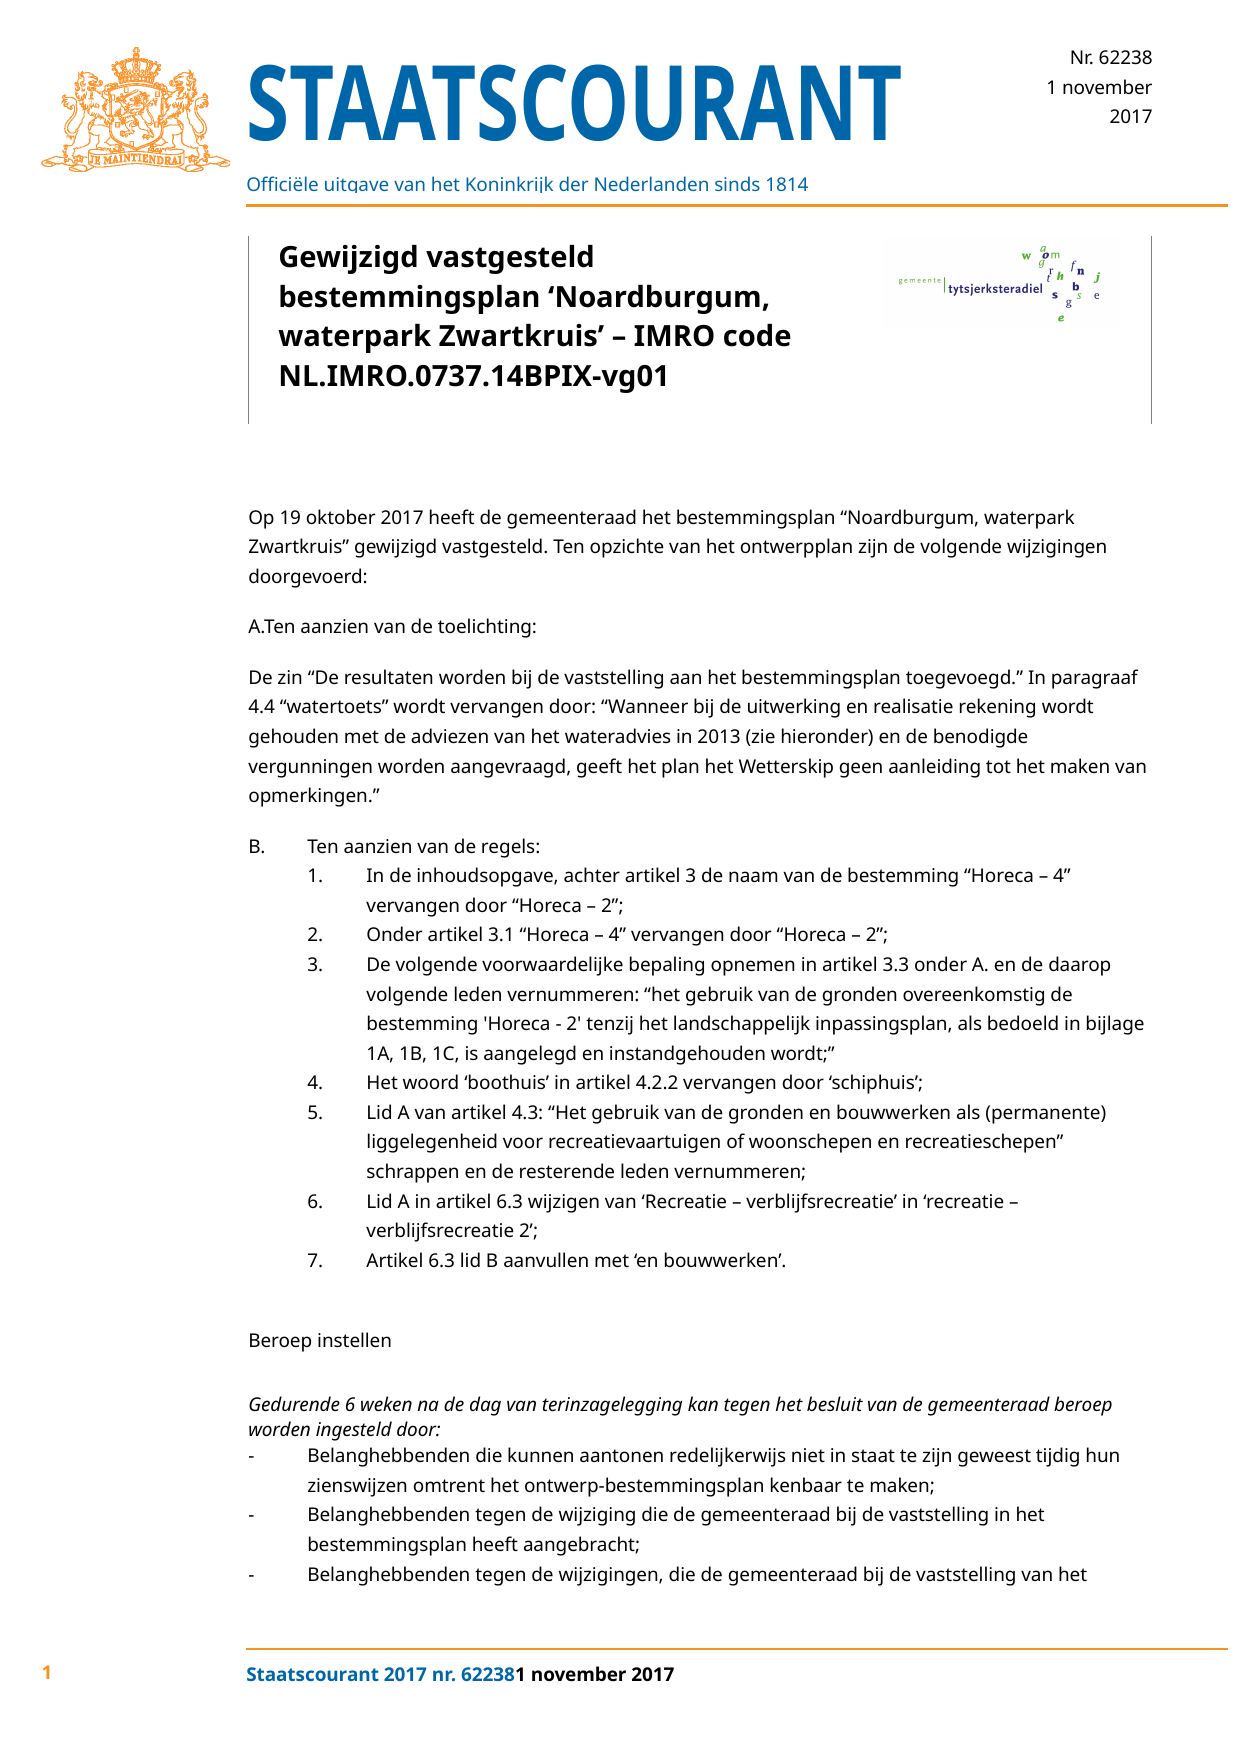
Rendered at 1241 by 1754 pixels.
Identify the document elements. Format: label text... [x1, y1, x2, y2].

table_header Gewijzigd vastgesteld bestemmingsplan ‘Noardburgum, waterpark Zwartkruis’ – IMRO code NL.IMRO.0737.14BPIX-vg01 [249, 236, 850, 424]
list Lid A in artikel 6.3 wijzigen van ‘Recreatie – verblijfsrecreatie’ in ‘recreatie – verblijfsrecreatie 2’; [307, 1188, 1152, 1243]
list In de inhoudsopgave, achter artikel 3 de naam van de bestemming “Horeca – 4” vervangen door “Horeca – 2”; [307, 862, 1152, 918]
list De volgende voorwaardelijke bepaling opnemen in artikel 3.3 onder A. en de daarop volgende leden vernummeren: “het gebruik van de gronden overeenkomstig de bestemming 'Horeca - 2' tenzij het landschappelijk inpassingsplan, als bedoeld in bijlage 1A, 1B, 1C, is aangelegd en instandgehouden wordt;” [307, 951, 1152, 1066]
picture [41, 47, 231, 172]
list Lid A van artikel 4.3: “Het gebruik van de gronden en bouwwerken als (permanente) liggelegenheid voor recreatievaartuigen of woonschepen en recreatieschepen” schrappen en de resterende leden vernummeren; [307, 1099, 1152, 1184]
picture [882, 236, 1119, 329]
list Belanghebbenden tegen de wijziging die de gemeenteraad bij de vaststelling in het bestemmingsplan heeft aangebracht; [248, 1502, 1152, 1557]
text De zin “De resultaten worden bij de vaststelling aan het bestemmingsplan toegevoegd.” In paragraaf 4.4 “watertoets” wordt vervangen door: “Wanneer bij de uitwerking en realisatie rekening wordt gehouden met de adviezen van het wateradvies in 2013 (zie hieronder) en de benodigde vergunningen worden aangevraagd, geeft het plan het Wetterskip geen aanleiding tot het maken van opmerkingen.” [248, 664, 1152, 808]
text Gedurende 6 weken na de dag van terinzagelegging kan tegen het besluit van de gemeenteraad beroep worden ingesteld door: [248, 1391, 1152, 1442]
table_header [850, 236, 1151, 424]
text Beroep instellen [248, 1327, 1152, 1353]
list Artikel 6.3 lid B aanvullen met ‘en bouwwerken’. [307, 1247, 1152, 1273]
text Op 19 oktober 2017 heeft de gemeenteraad het bestemmingsplan “Noardburgum, waterpark Zwartkruis” gewijzigd vastgesteld. Ten opzichte van het ontwerpplan zijn de volgende wijzigingen doorgevoerd: [248, 504, 1152, 589]
list Ten aanzien van de regels: [248, 833, 1152, 858]
list Het woord ‘boothuis’ in artikel 4.2.2 vervangen door ‘schiphuis’; [307, 1069, 1152, 1095]
text A.Ten aanzien van de toelichting: [248, 614, 1152, 639]
list Belanghebbenden tegen de wijzigingen, die de gemeenteraad bij de vaststelling van het [248, 1561, 1152, 1586]
list Belanghebbenden die kunnen aantonen redelijkerwijs niet in staat te zijn geweest tijdig hun zienswijzen omtrent het ontwerp-bestemmingsplan kenbaar te maken; [248, 1442, 1152, 1498]
list Onder artikel 3.1 “Horeca – 4” vervangen door “Horeca – 2”; [307, 922, 1152, 947]
